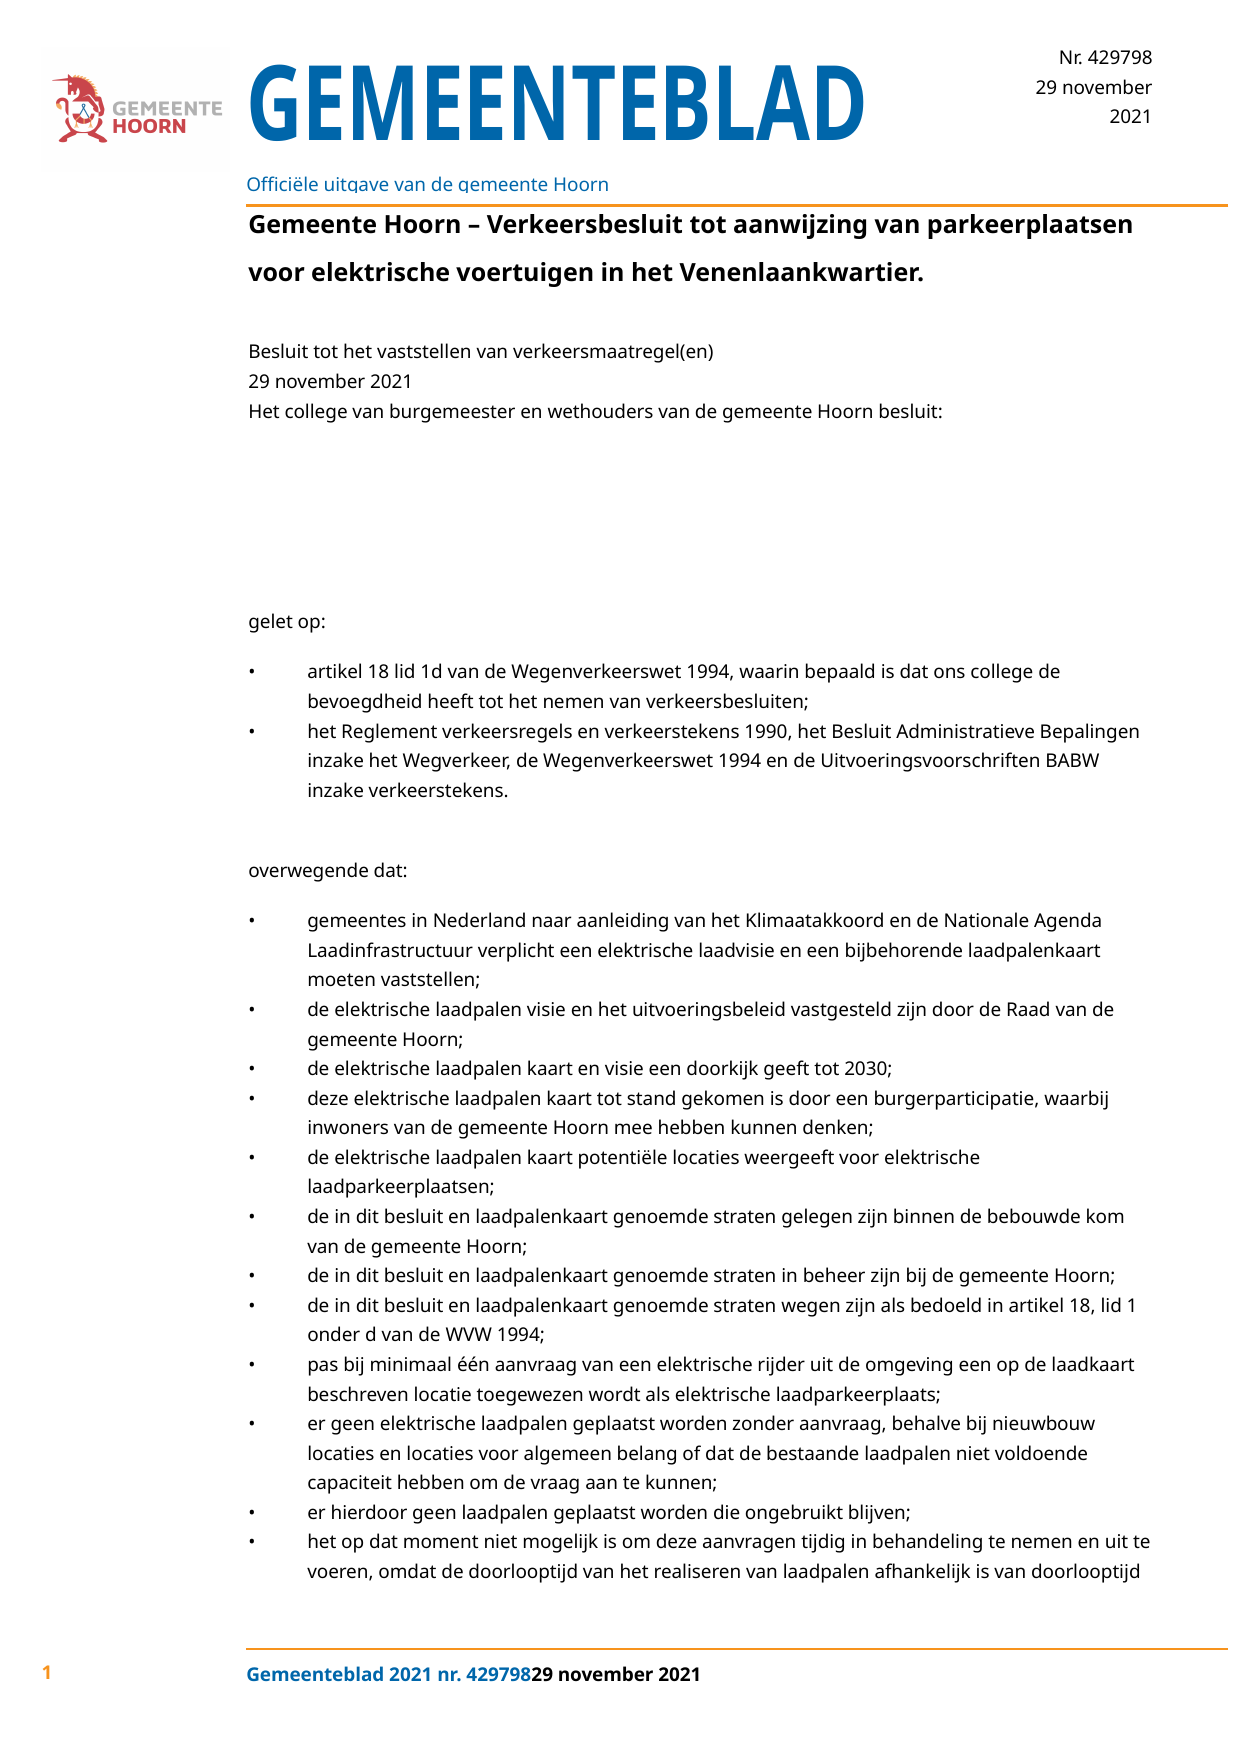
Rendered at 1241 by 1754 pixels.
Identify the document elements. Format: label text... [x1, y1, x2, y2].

list het op dat moment niet mogelijk is om deze aanvragen tijdig in behandeling te nemen en uit te voeren, omdat de doorlooptijd van het realiseren van laadpalen afhankelijk is van doorlooptijd [248, 1529, 1152, 1584]
list het Reglement verkeersregels en verkeerstekens 1990, het Besluit Administratieve Bepalingen inzake het Wegverkeer, de Wegenverkeerswet 1994 en de Uitvoeringsvoorschriften BABW inzake verkeerstekens. [248, 718, 1152, 803]
list de in dit besluit en laadpalenkaart genoemde straten wegen zijn als bedoeld in artikel 18, lid 1 onder d van de WVW 1994; [248, 1292, 1152, 1347]
list de in dit besluit en laadpalenkaart genoemde straten in beheer zijn bij de gemeente Hoorn; [248, 1262, 1152, 1288]
list de elektrische laadpalen visie en het uitvoeringsbeleid vastgesteld zijn door de Raad van de gemeente Hoorn; [248, 996, 1152, 1051]
list pas bij minimaal één aanvraag van een elektrische rijder uit de omgeving een op de laadkaart beschreven locatie toegewezen wordt als elektrische laadparkeerplaats; [248, 1351, 1152, 1406]
text 29 november 2021 [248, 368, 1152, 394]
list artikel 18 lid 1d van de Wegenverkeerswet 1994, waarin bepaald is dat ons college de bevoegdheid heeft tot het nemen van verkeersbesluiten; [248, 659, 1152, 714]
list er geen elektrische laadpalen geplaatst worden zonder aanvraag, behalve bij nieuwbouw locaties en locaties voor algemeen belang of dat de bestaande laadpalen niet voldoende capaciteit hebben om de vraag aan te kunnen; [248, 1410, 1152, 1495]
list gemeentes in Nederland naar aanleiding van het Klimaatakkoord en de Nationale Agenda Laadinfrastructuur verplicht een elektrische laadvisie en een bijbehorende laadpalenkaart moeten vaststellen; [248, 907, 1152, 992]
text overwegende dat: [248, 857, 1152, 883]
text gelet op: [248, 608, 1152, 634]
picture [41, 47, 231, 172]
list de elektrische laadpalen kaart en visie een doorkijk geeft tot 2030; [248, 1055, 1152, 1081]
list er hierdoor geen laadpalen geplaatst worden die ongebruikt blijven; [248, 1499, 1152, 1525]
list de in dit besluit en laadpalenkaart genoemde straten gelegen zijn binnen de bebouwde kom van de gemeente Hoorn; [248, 1203, 1152, 1258]
text Het college van burgemeester en wethouders van de gemeente Hoorn besluit: [248, 398, 1152, 423]
text Besluit tot het vaststellen van verkeersmaatregel(en) [248, 339, 1152, 364]
text Gemeente Hoorn – Verkeersbesluit tot aanwijzing van parkeerplaatsen voor elektrische voertuigen in het Venenlaankwartier. [248, 207, 1152, 288]
list deze elektrische laadpalen kaart tot stand gekomen is door een burgerparticipatie, waarbij inwoners van de gemeente Hoorn mee hebben kunnen denken; [248, 1085, 1152, 1140]
list de elektrische laadpalen kaart potentiële locaties weergeeft voor elektrische laadparkeerplaatsen; [248, 1144, 1152, 1199]
